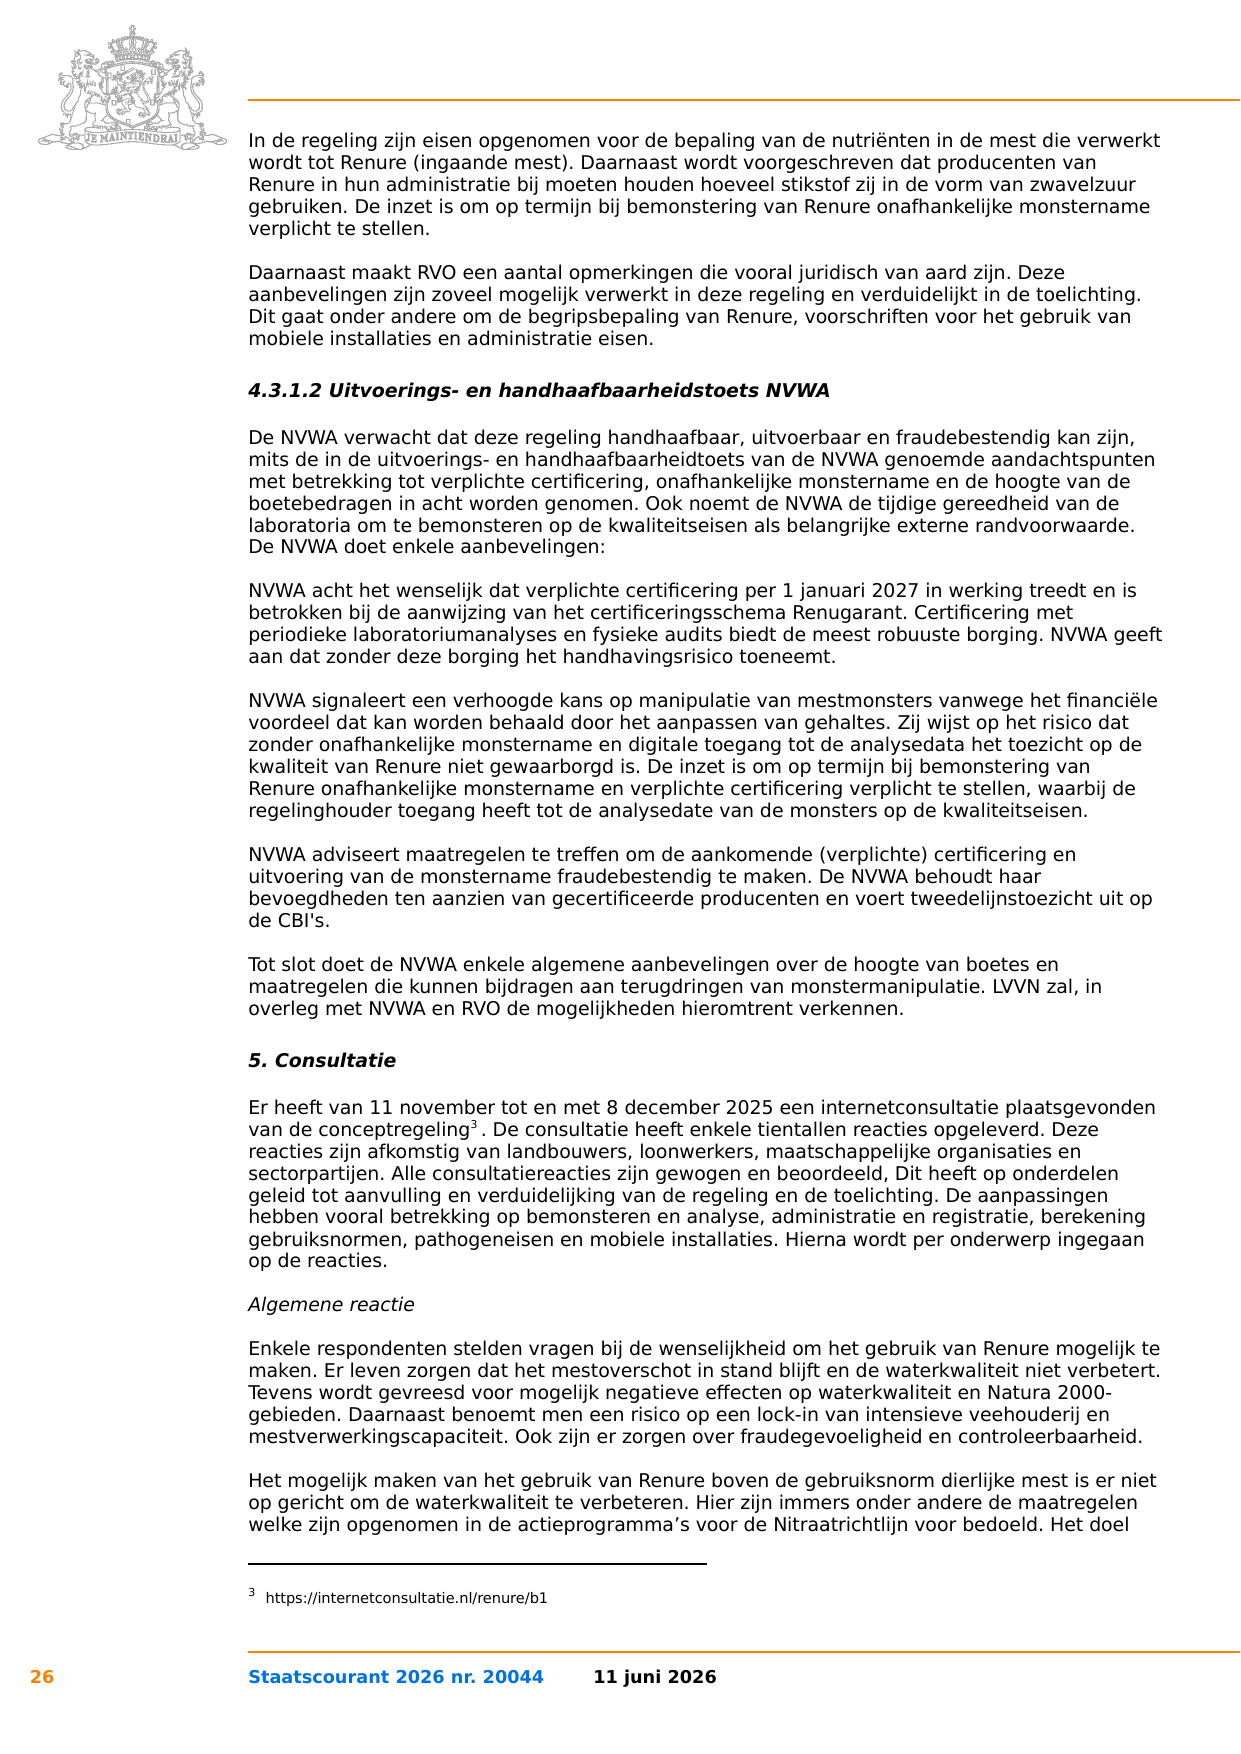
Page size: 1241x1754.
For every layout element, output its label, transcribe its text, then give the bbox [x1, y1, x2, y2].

text Het mogelijk maken van het gebruik van Renure boven de gebruiksnorm dierlijke mest is er niet op gericht om de waterkwaliteit te verbeteren. Hier zijn immers onder andere de maatregelen welke zijn opgenomen in de actieprogramma’s voor de Nitraatrichtlijn voor bedoeld. Het doel [248, 1470, 1163, 1536]
text NVWA acht het wenselijk dat verplichte certificering per 1 januari 2027 in werking treedt en is betrokken bij de aanwijzing van het certificeringsschema Renugarant. Certificering met periodieke laboratoriumanalyses en fysieke audits biedt de meest robuuste borging. NVWA geeft aan dat zonder deze borging het handhavingsrisico toeneemt. [248, 580, 1163, 668]
text Er heeft van 11 november tot en met 8 december 2025 een internetconsultatie plaatsgevonden van de conceptregeling. De consultatie heeft enkele tientallen reacties opgeleverd. Deze reacties zijn afkomstig van landbouwers, loonwerkers, maatschappelijke organisaties en sectorpartijen. Alle consultatiereacties zijn gewogen en beoordeeld, Dit heeft op onderdelen geleid tot aanvulling en verduidelijking van de regeling en de toelichting. De aanpassingen hebben vooral betrekking op bemonsteren en analyse, administratie en registratie, berekening gebruiksnormen, pathogeneisen en mobiele installaties. Hierna wordt per onderwerp ingegaan op de reacties. [248, 1097, 1163, 1272]
picture [38, 25, 227, 150]
subtitle 4.3.1.2 Uitvoerings- en handhaafbaarheidstoets NVWA [248, 379, 1163, 402]
text NVWA adviseert maatregelen te treffen om de aankomende (verplichte) certificering en uitvoering van de monstername fraudebestendig te maken. De NVWA behoudt haar bevoegdheden ten aanzien van gecertificeerde producenten en voert tweedelijnstoezicht uit op de CBI's. [248, 844, 1163, 932]
text https://internetconsultatie.nl/renure/b1 [248, 1586, 1163, 1608]
text In de regeling zijn eisen opgenomen voor de bepaling van de nutriënten in de mest die verwerkt wordt tot Renure (ingaande mest). Daarnaast wordt voorgeschreven dat producenten van Renure in hun administratie bij moeten houden hoeveel stikstof zij in de vorm van zwavelzuur gebruiken. De inzet is om op termijn bij bemonstering van Renure onafhankelijke monstername verplicht te stellen. [248, 130, 1163, 240]
text Daarnaast maakt RVO een aantal opmerkingen die vooral juridisch van aard zijn. Deze aanbevelingen zijn zoveel mogelijk verwerkt in deze regeling en verduidelijkt in de toelichting. Dit gaat onder andere om de begripsbepaling van Renure, voorschriften voor het gebruik van mobiele installaties en administratie eisen. [248, 262, 1163, 349]
subtitle 5. Consultatie [248, 1049, 1163, 1072]
text Enkele respondenten stelden vragen bij de wenselijkheid om het gebruik van Renure mogelijk te maken. Er leven zorgen dat het mestoverschot in stand blijft en de waterkwaliteit niet verbetert. Tevens wordt gevreesd voor mogelijk negatieve effecten op waterkwaliteit en Natura 2000-gebieden. Daarnaast benoemt men een risico op een lock-in van intensieve veehouderij en mestverwerkingscapaciteit. Ook zijn er zorgen over fraudegevoeligheid en controleerbaarheid. [248, 1338, 1163, 1448]
subtitle Algemene reactie [248, 1294, 1163, 1316]
text NVWA signaleert een verhoogde kans op manipulatie van mestmonsters vanwege het financiële voordeel dat kan worden behaald door het aanpassen van gehaltes. Zij wijst op het risico dat zonder onafhankelijke monstername en digitale toegang tot de analysedata het toezicht op de kwaliteit van Renure niet gewaarborgd is. De inzet is om op termijn bij bemonstering van Renure onafhankelijke monstername en verplichte certificering verplicht te stellen, waarbij de regelinghouder toegang heeft tot de analysedate van de monsters op de kwaliteitseisen. [248, 690, 1163, 822]
text Tot slot doet de NVWA enkele algemene aanbevelingen over de hoogte van boetes en maatregelen die kunnen bijdragen aan terugdringen van monstermanipulatie. LVVN zal, in overleg met NVWA en RVO de mogelijkheden hieromtrent verkennen. [248, 954, 1163, 1019]
text De NVWA verwacht dat deze regeling handhaafbaar, uitvoerbaar en fraudebestendig kan zijn, mits de in de uitvoerings- en handhaafbaarheidtoets van de NVWA genoemde aandachtspunten met betrekking tot verplichte certificering, onafhankelijke monstername en de hoogte van de boetebedragen in acht worden genomen. Ook noemt de NVWA de tijdige gereedheid van de laboratoria om te bemonsteren op de kwaliteitseisen als belangrijke externe randvoorwaarde. De NVWA doet enkele aanbevelingen: [248, 427, 1163, 558]
